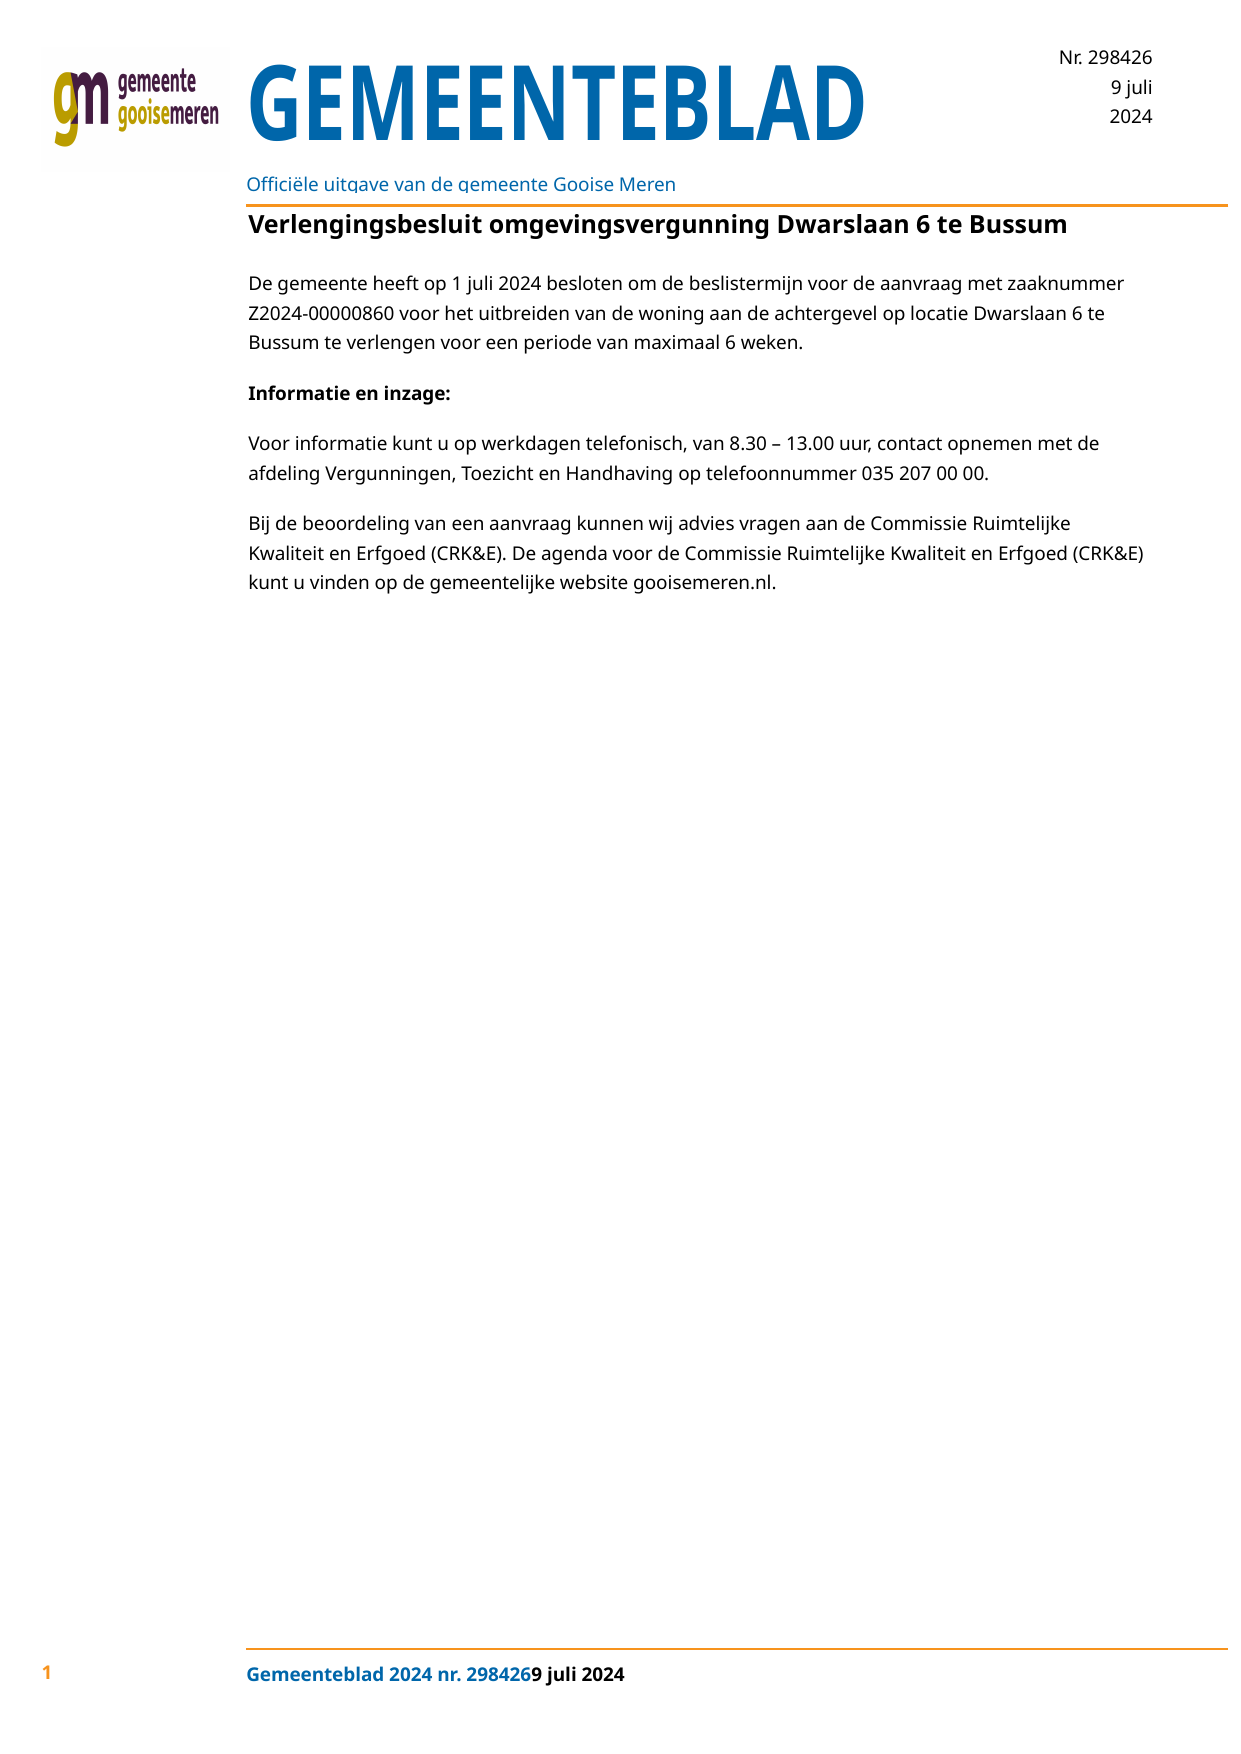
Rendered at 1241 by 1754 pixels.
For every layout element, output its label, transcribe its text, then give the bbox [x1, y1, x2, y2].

text Informatie en inzage: [248, 380, 1152, 406]
text Verlengingsbesluit omgevingsvergunning Dwarslaan 6 te Bussum [248, 207, 1152, 241]
text Bij de beoordeling van een aanvraag kunnen wij advies vragen aan de Commissie Ruimtelijke Kwaliteit en Erfgoed (CRK&E). De agenda voor de Commissie Ruimtelijke Kwaliteit en Erfgoed (CRK&E) kunt u vinden op de gemeentelijke website gooisemeren.nl. [248, 510, 1152, 595]
picture [41, 47, 231, 172]
text De gemeente heeft op 1 juli 2024 besloten om de beslistermijn voor de aanvraag met zaaknummer Z2024-00000860 voor het uitbreiden van de woning aan de achtergevel op locatie Dwarslaan 6 te Bussum te verlengen voor een periode van maximaal 6 weken. [248, 270, 1152, 355]
text Voor informatie kunt u op werkdagen telefonisch, van 8.30 – 13.00 uur, contact opnemen met de afdeling Vergunningen, Toezicht en Handhaving op telefoonnummer 035 207 00 00. [248, 430, 1152, 486]
